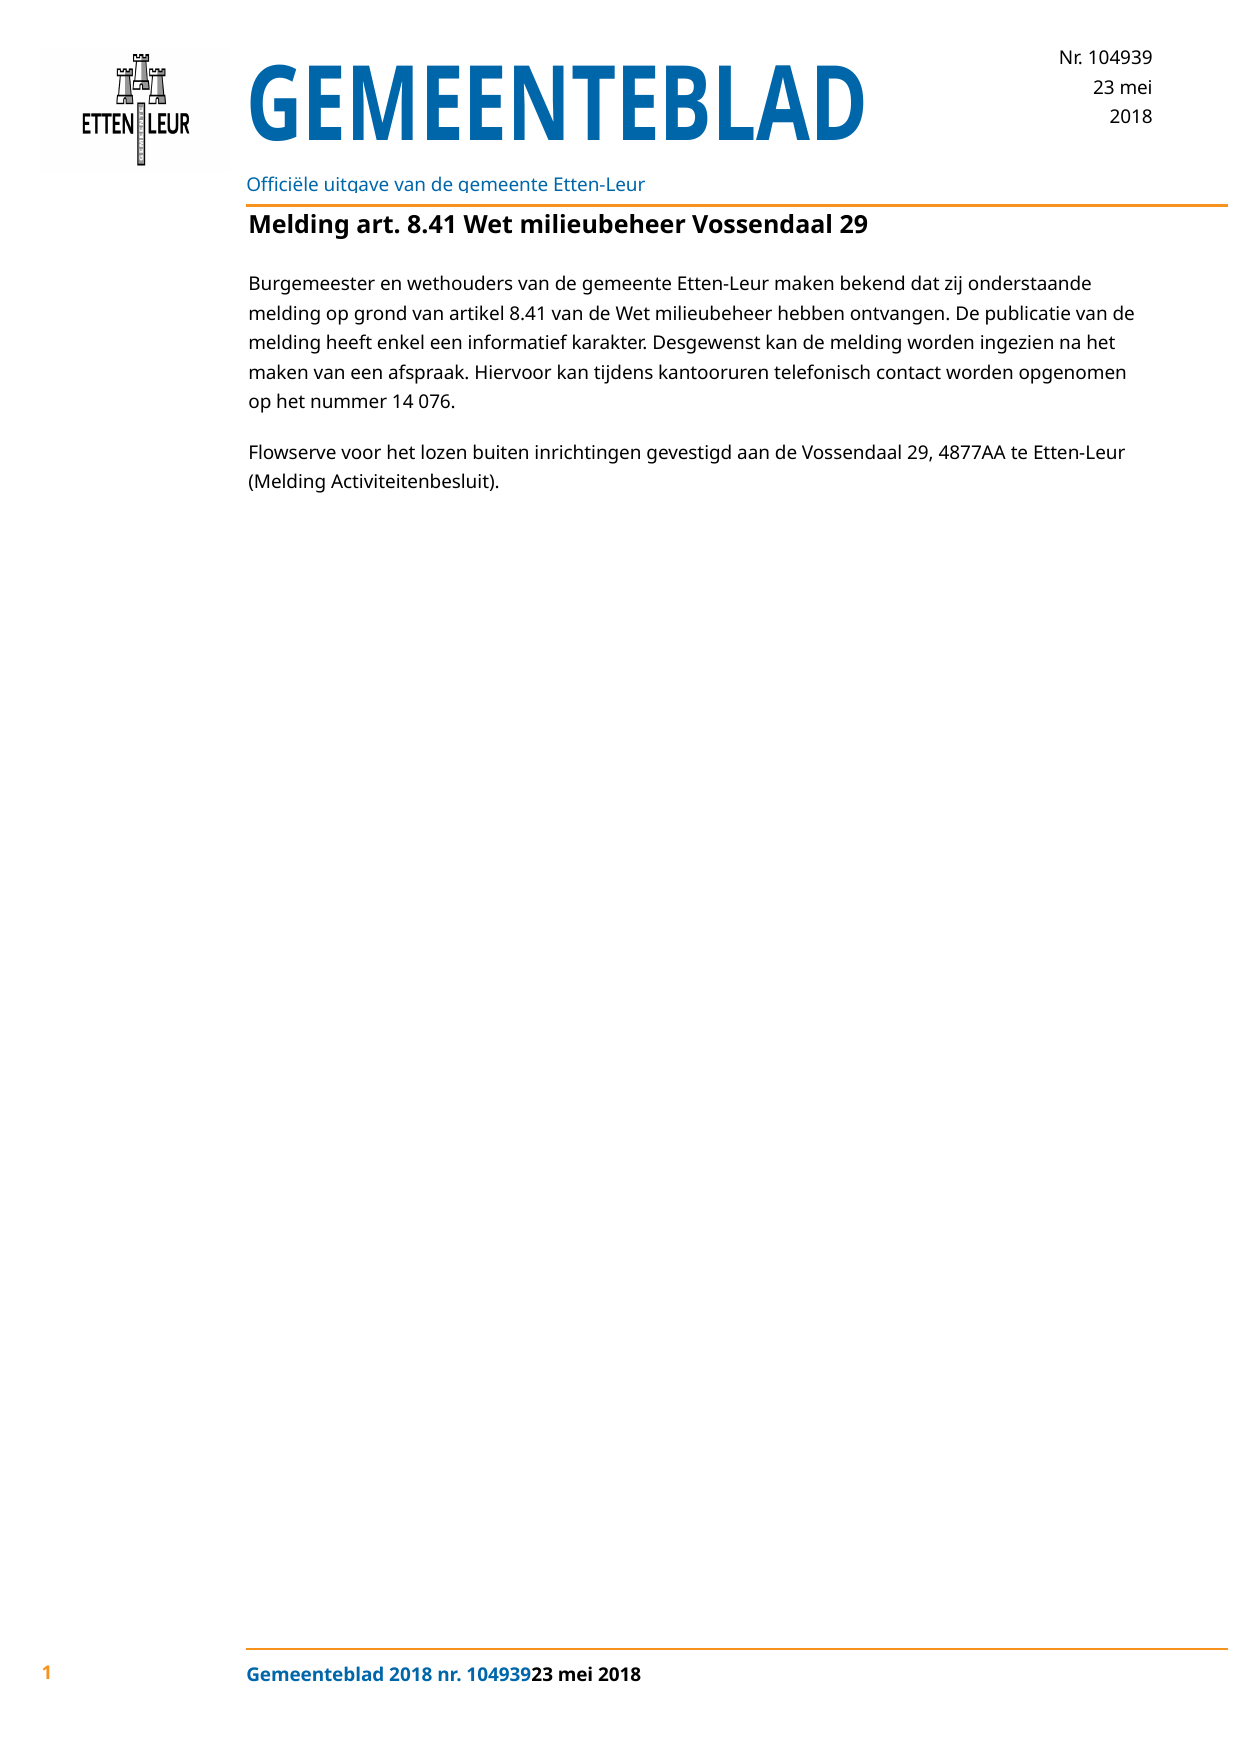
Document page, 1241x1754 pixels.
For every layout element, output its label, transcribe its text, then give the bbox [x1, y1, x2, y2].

text Burgemeester en wethouders van de gemeente Etten-Leur maken bekend dat zij onderstaande melding op grond van artikel 8.41 van de Wet milieubeheer hebben ontvangen. De publicatie van de melding heeft enkel een informatief karakter. Desgewenst kan de melding worden ingezien na het maken van een afspraak. Hiervoor kan tijdens kantooruren telefonisch contact worden opgenomen op het nummer 14 076. [248, 270, 1152, 414]
text Flowserve voor het lozen buiten inrichtingen gevestigd aan de Vossendaal 29, 4877AA te Etten-Leur (Melding Activiteitenbesluit). [248, 439, 1152, 494]
picture [41, 47, 231, 172]
text Melding art. 8.41 Wet milieubeheer Vossendaal 29 [248, 207, 1152, 241]
